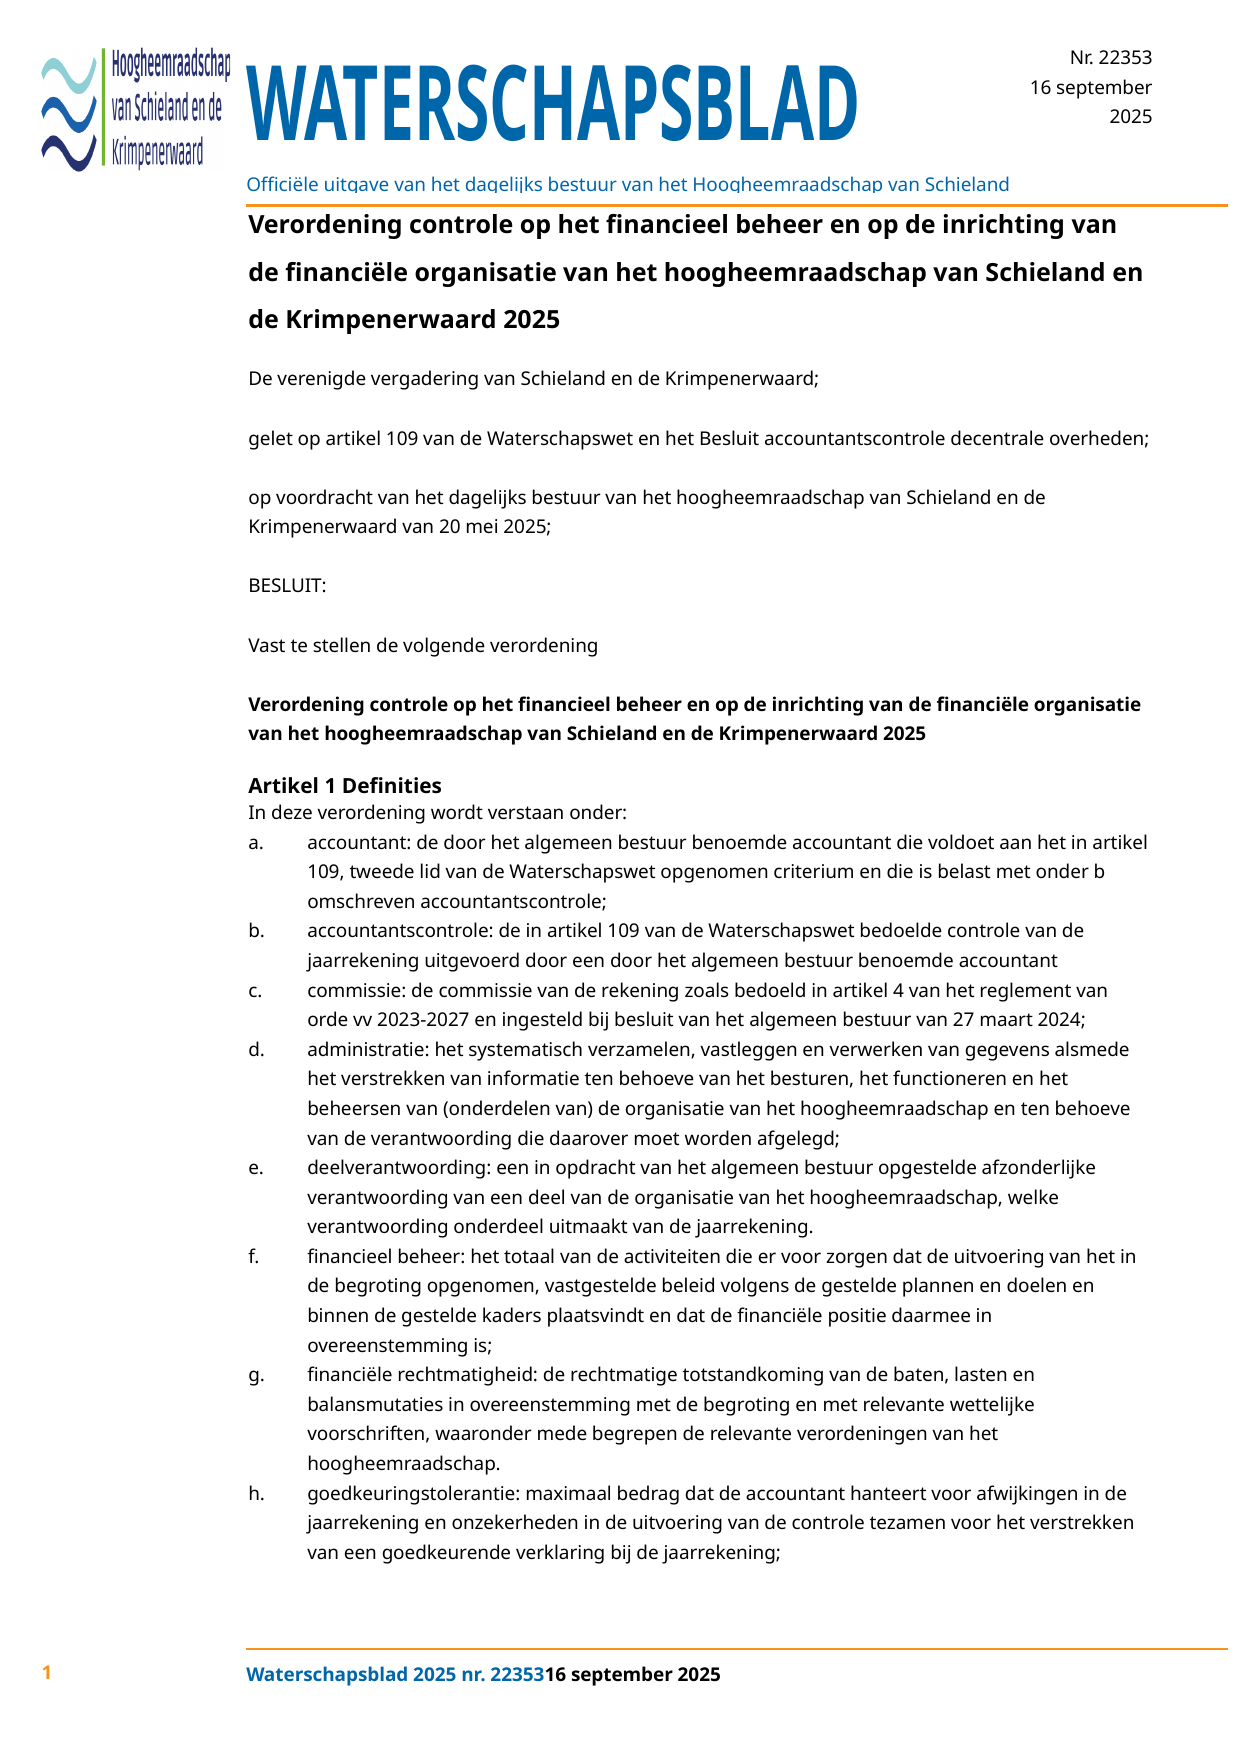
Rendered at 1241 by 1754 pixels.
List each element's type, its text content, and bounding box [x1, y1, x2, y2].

text BESLUIT: [248, 573, 1152, 598]
text De verenigde vergadering van Schieland en de Krimpenerwaard; [248, 366, 1152, 391]
text Artikel 1 Definities [248, 771, 1152, 799]
list goedkeuringstolerantie: maximaal bedrag dat de accountant hanteert voor afwijkingen in de jaarrekening en onzekerheden in de uitvoering van de controle tezamen voor het verstrekken van een goedkeurende verklaring bij de jaarrekening; [248, 1480, 1152, 1565]
text op voordracht van het dagelijks bestuur van het hoogheemraadschap van Schieland en de Krimpenerwaard van 20 mei 2025; [248, 484, 1152, 539]
picture [41, 47, 231, 172]
text gelet op artikel 109 van de Waterschapswet en het Besluit accountantscontrole decentrale overheden; [248, 425, 1152, 450]
list financiële rechtmatigheid: de rechtmatige totstandkoming van de baten, lasten en balansmutaties in overeenstemming met de begroting en met relevante wettelijke voorschriften, waaronder mede begrepen de relevante verordeningen van het hoogheemraadschap. [248, 1361, 1152, 1476]
list accountant: de door het algemeen bestuur benoemde accountant die voldoet aan het in artikel 109, tweede lid van de Waterschapswet opgenomen criterium en die is belast met onder b omschreven accountantscontrole; [248, 829, 1152, 914]
text Verordening controle op het financieel beheer en op de inrichting van de financiële organisatie van het hoogheemraadschap van Schieland en de Krimpenerwaard 2025 [248, 691, 1152, 746]
text In deze verordening wordt verstaan onder: [248, 799, 1152, 825]
list commissie: de commissie van de rekening zoals bedoeld in artikel 4 van het reglement van orde vv 2023-2027 en ingesteld bij besluit van het algemeen bestuur van 27 maart 2024; [248, 977, 1152, 1032]
text Vast te stellen de volgende verordening [248, 632, 1152, 657]
list financieel beheer: het totaal van de activiteiten die er voor zorgen dat de uitvoering van het in de begroting opgenomen, vastgestelde beleid volgens de gestelde plannen en doelen en binnen de gestelde kaders plaatsvindt en dat de financiële positie daarmee in overeenstemming is; [248, 1243, 1152, 1358]
list accountantscontrole: de in artikel 109 van de Waterschapswet bedoelde controle van de jaarrekening uitgevoerd door een door het algemeen bestuur benoemde accountant [248, 918, 1152, 973]
list administratie: het systematisch verzamelen, vastleggen en verwerken van gegevens alsmede het verstrekken van informatie ten behoeve van het besturen, het functioneren en het beheersen van (onderdelen van) de organisatie van het hoogheemraadschap en ten behoeve van de verantwoording die daarover moet worden afgelegd; [248, 1036, 1152, 1151]
list deelverantwoording: een in opdracht van het algemeen bestuur opgestelde afzonderlijke verantwoording van een deel van de organisatie van het hoogheemraadschap, welke verantwoording onderdeel uitmaakt van de jaarrekening. [248, 1154, 1152, 1239]
text Verordening controle op het financieel beheer en op de inrichting van de financiële organisatie van het hoogheemraadschap van Schieland en de Krimpenerwaard 2025 [248, 207, 1152, 336]
